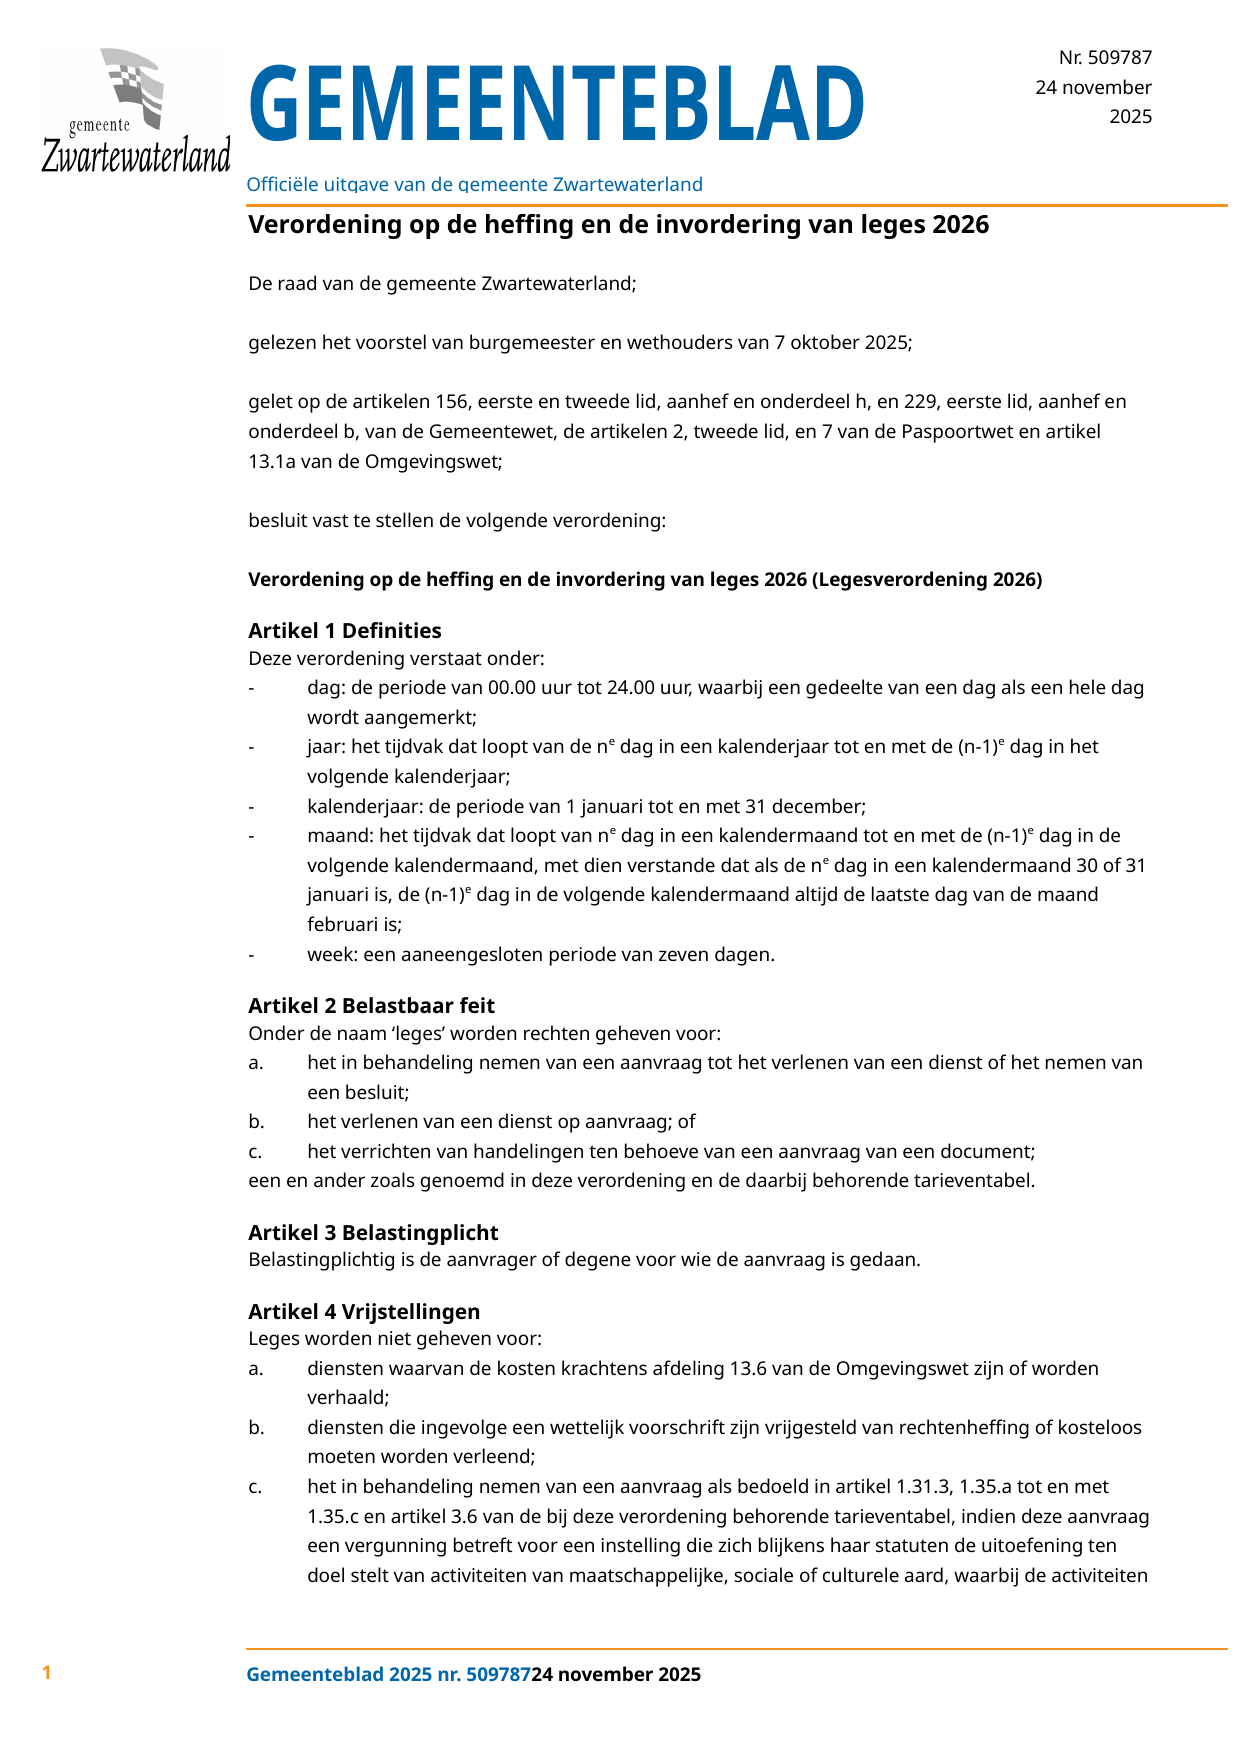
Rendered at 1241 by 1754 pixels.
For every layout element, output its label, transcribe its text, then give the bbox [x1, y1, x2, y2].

list het verlenen van een dienst op aanvraag; of [248, 1108, 1152, 1134]
text Deze verordening verstaat onder: [248, 645, 1152, 671]
list het in behandeling nemen van een aanvraag tot het verlenen van een dienst of het nemen van een besluit; [248, 1049, 1152, 1104]
text Belastingplichtig is de aanvrager of degene voor wie de aanvraag is gedaan. [248, 1246, 1152, 1272]
text Artikel 1 Definities [248, 617, 1152, 645]
text Leges worden niet geheven voor: [248, 1325, 1152, 1351]
text Artikel 4 Vrijstellingen [248, 1297, 1152, 1325]
text gelet op de artikelen 156, eerste en tweede lid, aanhef en onderdeel h, en 229, eerste lid, aanhef en onderdeel b, van de Gemeentewet, de artikelen 2, tweede lid, en 7 van de Paspoortwet en artikel 13.1a van de Omgevingswet; [248, 389, 1152, 473]
text Artikel 2 Belastbaar feit [248, 991, 1152, 1020]
text Verordening op de heffing en de invordering van leges 2026 [248, 207, 1152, 241]
text Artikel 3 Belastingplicht [248, 1218, 1152, 1246]
text Onder de naam ‘leges’ worden rechten geheven voor: [248, 1020, 1152, 1045]
list dag: de periode van 00.00 uur tot 24.00 uur, waarbij een gedeelte van een dag als een hele dag wordt aangemerkt; [248, 674, 1152, 730]
text Verordening op de heffing en de invordering van leges 2026 (Legesverordening 2026) [248, 566, 1152, 592]
list week: een aaneengesloten periode van zeven dagen. [248, 941, 1152, 967]
list kalenderjaar: de periode van 1 januari tot en met 31 december; [248, 793, 1152, 819]
text een en ander zoals genoemd in deze verordening en de daarbij behorende tarieventabel. [248, 1168, 1152, 1193]
list het in behandeling nemen van een aanvraag als bedoeld in artikel 1.31.3, 1.35.a tot en met 1.35.c en artikel 3.6 van de bij deze verordening behorende tarieventabel, indien deze aanvraag een vergunning betreft voor een instelling die zich blijkens haar statuten de uitoefening ten doel stelt van activiteiten van maatschappelijke, sociale of culturele aard, waarbij de activiteiten [248, 1473, 1152, 1588]
text besluit vast te stellen de volgende verordening: [248, 507, 1152, 533]
list diensten die ingevolge een wettelijk voorschrift zijn vrijgesteld van rechtenheffing of kosteloos moeten worden verleend; [248, 1414, 1152, 1469]
list jaar: het tijdvak dat loopt van de ne dag in een kalenderjaar tot en met de (n-1)e dag in het volgende kalenderjaar; [248, 734, 1152, 789]
text gelezen het voorstel van burgemeester en wethouders van 7 oktober 2025; [248, 329, 1152, 355]
list diensten waarvan de kosten krachtens afdeling 13.6 van de Omgevingswet zijn of worden verhaald; [248, 1355, 1152, 1410]
picture [41, 47, 231, 172]
list maand: het tijdvak dat loopt van ne dag in een kalendermaand tot en met de (n-1)e dag in de volgende kalendermaand, met dien verstande dat als de ne dag in een kalendermaand 30 of 31 januari is, de (n-1)e dag in de volgende kalendermaand altijd de laatste dag van de maand februari is; [248, 822, 1152, 937]
text De raad van de gemeente Zwartewaterland; [248, 270, 1152, 296]
list het verrichten van handelingen ten behoeve van een aanvraag van een document; [248, 1138, 1152, 1164]
